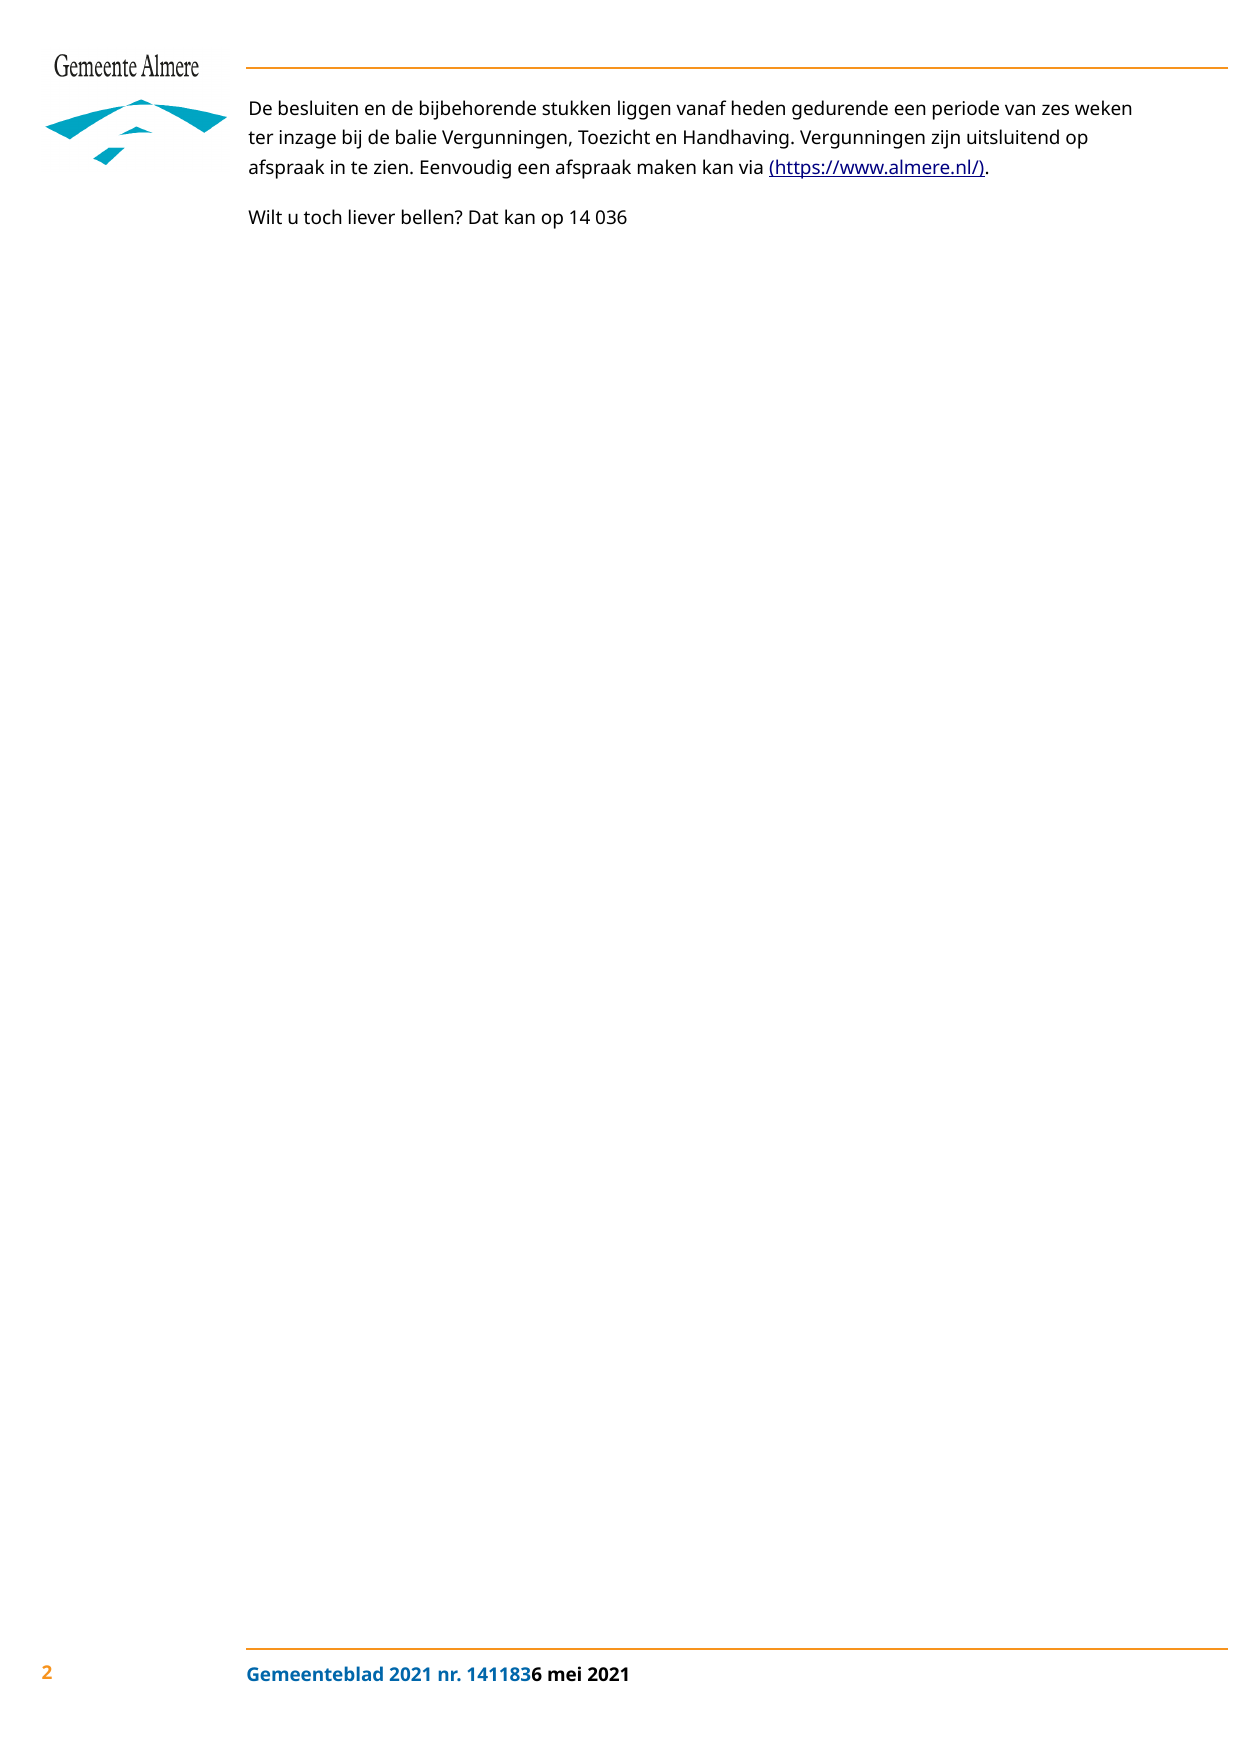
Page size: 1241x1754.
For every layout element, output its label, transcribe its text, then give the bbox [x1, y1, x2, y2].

picture [41, 47, 231, 172]
text De besluiten en de bijbehorende stukken liggen vanaf heden gedurende een periode van zes weken ter inzage bij de balie Vergunningen, Toezicht en Handhaving. Vergunningen zijn uitsluitend op afspraak in te zien. Eenvoudig een afspraak maken kan via (https://www.almere.nl/). [248, 95, 1152, 180]
text Wilt u toch liever bellen? Dat kan op 14 036 [248, 204, 1152, 230]
